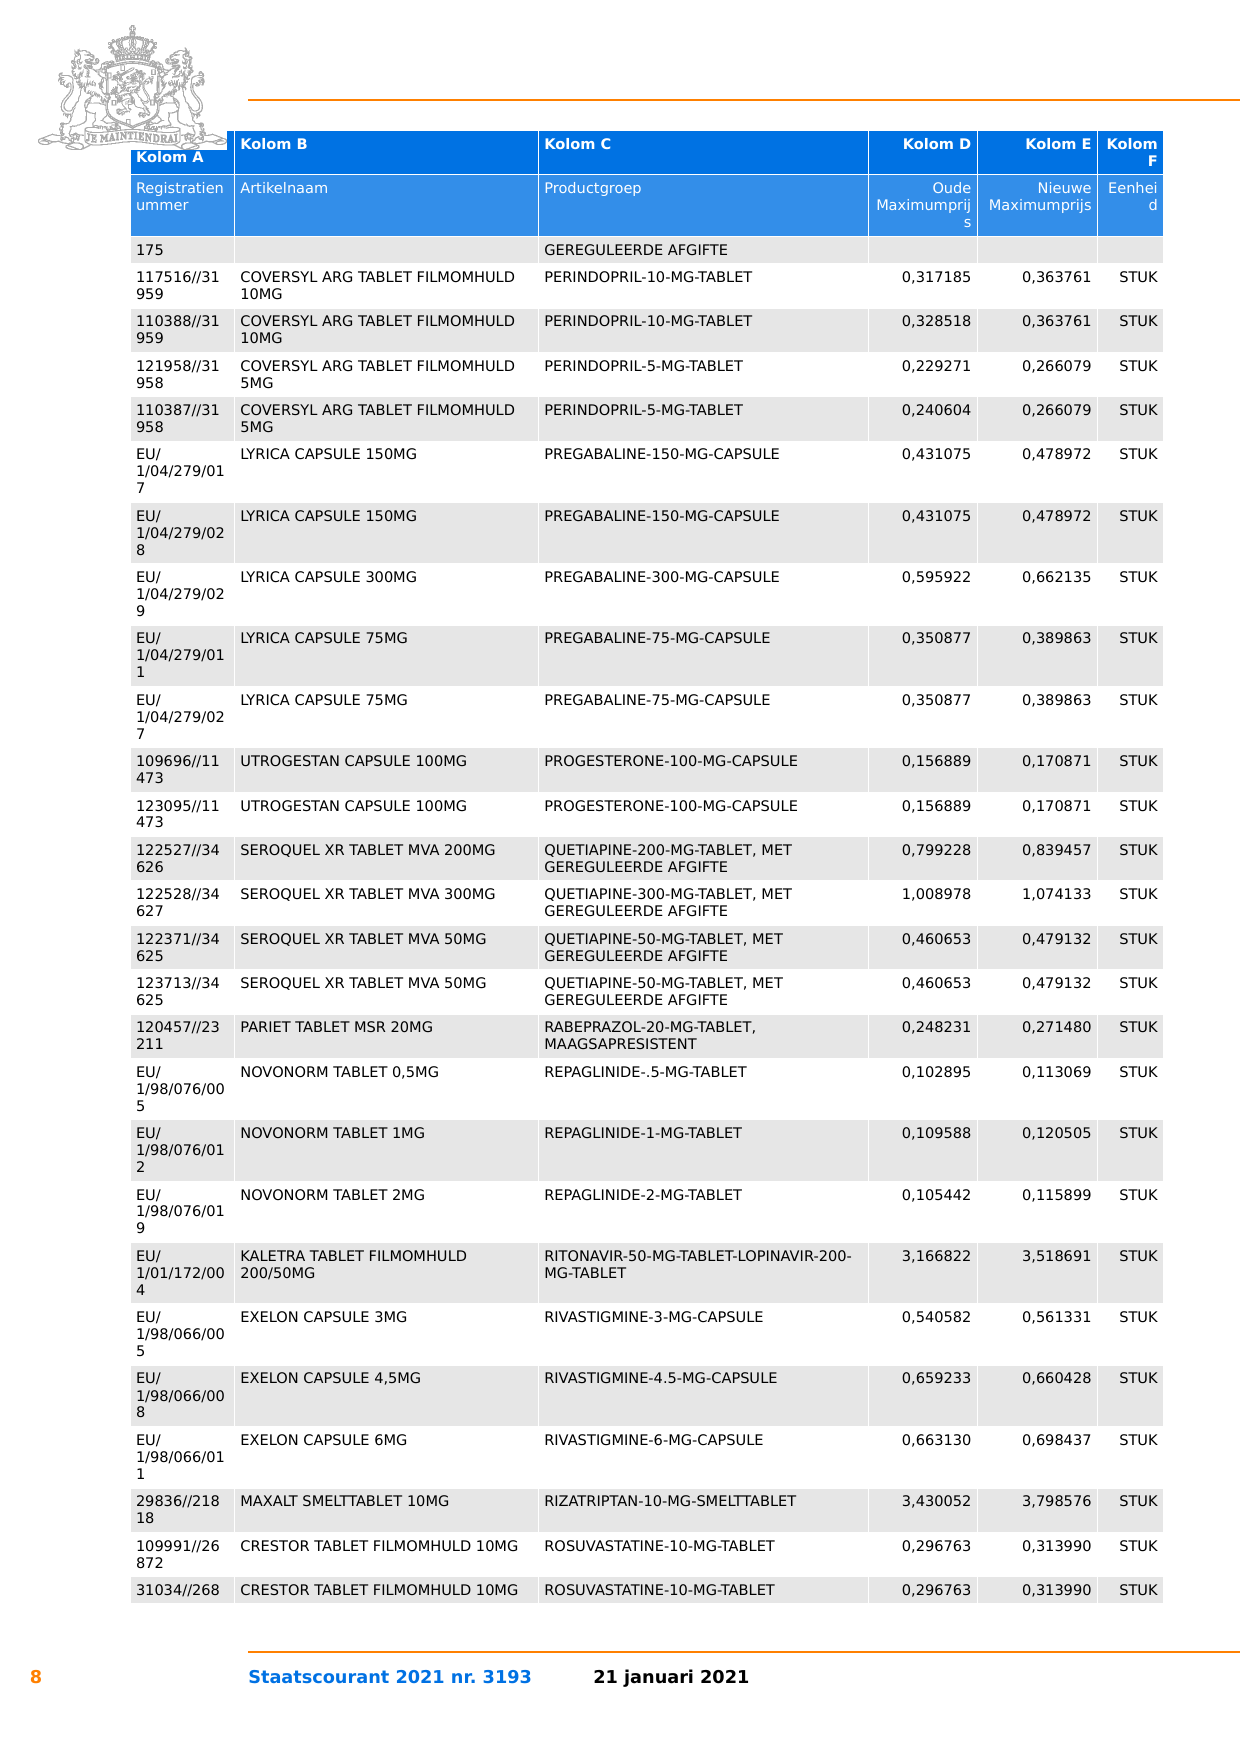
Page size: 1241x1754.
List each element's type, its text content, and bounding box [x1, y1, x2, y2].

table_cell PARIET TABLET MSR 20MG [235, 1015, 538, 1058]
table_cell 0,660428 [978, 1366, 1097, 1426]
table_cell UTROGESTAN CAPSULE 100MG [235, 793, 538, 836]
table_cell STUK [1098, 1243, 1163, 1303]
table_cell STUK [1098, 748, 1163, 792]
table_cell 3,798576 [978, 1489, 1097, 1532]
table_cell PROGESTERONE-100-MG-CAPSULE [539, 748, 868, 792]
table_cell SEROQUEL XR TABLET MVA 200MG [235, 837, 538, 880]
table_cell SEROQUEL XR TABLET MVA 50MG [235, 970, 538, 1013]
table_cell 0,478972 [978, 442, 1097, 502]
table_cell PERINDOPRIL-10-MG-TABLET [539, 264, 868, 307]
table_cell 0,313990 [978, 1533, 1097, 1576]
table_cell EXELON CAPSULE 3MG [235, 1304, 538, 1365]
table_cell Nieuwe Maximumprijs [978, 175, 1097, 236]
table_cell EU/1/04/279/029 [131, 564, 234, 624]
table_cell 0,120505 [978, 1120, 1097, 1181]
table_cell 0,698437 [978, 1427, 1097, 1487]
table_cell ROSUVASTATINE-10-MG-TABLET [539, 1533, 868, 1576]
picture [38, 25, 227, 150]
table_cell EXELON CAPSULE 6MG [235, 1427, 538, 1487]
table_cell SEROQUEL XR TABLET MVA 50MG [235, 926, 538, 969]
table_cell STUK [1098, 1489, 1163, 1532]
table_cell 175 [131, 237, 234, 263]
table_cell STUK [1098, 309, 1163, 352]
table_cell EU/1/01/172/004 [131, 1243, 234, 1303]
table_cell 0,659233 [869, 1366, 977, 1426]
table_cell EU/1/98/076/019 [131, 1182, 234, 1242]
table_cell 123095//11473 [131, 793, 234, 836]
table_cell STUK [1098, 1120, 1163, 1181]
table_cell SEROQUEL XR TABLET MVA 300MG [235, 881, 538, 925]
table_cell 0,113069 [978, 1059, 1097, 1119]
table_cell COVERSYL ARG TABLET FILMOMHULD 5MG [235, 353, 538, 396]
table_cell 0,478972 [978, 503, 1097, 563]
table_header Kolom C [539, 131, 868, 174]
table_cell 0,266079 [978, 353, 1097, 396]
table_cell LYRICA CAPSULE 150MG [235, 442, 538, 502]
table_cell CRESTOR TABLET FILMOMHULD 10MG [235, 1533, 538, 1576]
table_cell STUK [1098, 1427, 1163, 1487]
table_cell STUK [1098, 442, 1163, 502]
table_cell 0,561331 [978, 1304, 1097, 1365]
table_cell REPAGLINIDE-.5-MG-TABLET [539, 1059, 868, 1119]
table_cell 1,008978 [869, 881, 977, 925]
table_cell 0,170871 [978, 793, 1097, 836]
table_cell PREGABALINE-150-MG-CAPSULE [539, 503, 868, 563]
table_cell STUK [1098, 1059, 1163, 1119]
table_cell 0,839457 [978, 837, 1097, 880]
table_cell 109991//26872 [131, 1533, 234, 1576]
table_cell 1,074133 [978, 881, 1097, 925]
table_cell 3,518691 [978, 1243, 1097, 1303]
table_cell [978, 237, 1097, 263]
table_cell EU/1/98/076/012 [131, 1120, 234, 1181]
table_cell STUK [1098, 926, 1163, 969]
table_cell STUK [1098, 881, 1163, 925]
table_cell STUK [1098, 626, 1163, 686]
table_cell 0,313990 [978, 1577, 1097, 1603]
table_cell STUK [1098, 397, 1163, 441]
table_cell 0,271480 [978, 1015, 1097, 1058]
table_cell GEREGULEERDE AFGIFTE [539, 237, 868, 263]
table_cell 0,317185 [869, 264, 977, 307]
table_cell LYRICA CAPSULE 150MG [235, 503, 538, 563]
table_cell 0,248231 [869, 1015, 977, 1058]
table_cell 0,266079 [978, 397, 1097, 441]
table_cell STUK [1098, 970, 1163, 1013]
table_cell 0,115899 [978, 1182, 1097, 1242]
table_cell 110388//31959 [131, 309, 234, 352]
table_cell 0,799228 [869, 837, 977, 880]
table_cell STUK [1098, 503, 1163, 563]
table_cell PERINDOPRIL-5-MG-TABLET [539, 353, 868, 396]
table_cell CRESTOR TABLET FILMOMHULD 10MG [235, 1577, 538, 1603]
table_cell EU/1/04/279/027 [131, 687, 234, 747]
table_cell 122528//34627 [131, 881, 234, 925]
table_cell 0,479132 [978, 970, 1097, 1013]
table_cell 120457//23211 [131, 1015, 234, 1058]
table_cell QUETIAPINE-300-MG-TABLET, MET GEREGULEERDE AFGIFTE [539, 881, 868, 925]
table_cell 0,109588 [869, 1120, 977, 1181]
table_cell UTROGESTAN CAPSULE 100MG [235, 748, 538, 792]
table_cell STUK [1098, 564, 1163, 624]
table_cell EU/1/98/076/005 [131, 1059, 234, 1119]
table_cell 0,662135 [978, 564, 1097, 624]
table_cell STUK [1098, 837, 1163, 880]
table_cell 0,663130 [869, 1427, 977, 1487]
table_cell STUK [1098, 687, 1163, 747]
table_cell 0,479132 [978, 926, 1097, 969]
table_cell 0,156889 [869, 793, 977, 836]
table_header Kolom D [869, 131, 977, 174]
table_cell Productgroep [539, 175, 868, 236]
table_cell 121958//31958 [131, 353, 234, 396]
table_cell 0,156889 [869, 748, 977, 792]
table_cell PREGABALINE-300-MG-CAPSULE [539, 564, 868, 624]
table_cell STUK [1098, 793, 1163, 836]
table_cell REPAGLINIDE-1-MG-TABLET [539, 1120, 868, 1181]
table_cell Registratienummer [131, 175, 234, 236]
table_cell STUK [1098, 1533, 1163, 1576]
table_cell QUETIAPINE-200-MG-TABLET, MET GEREGULEERDE AFGIFTE [539, 837, 868, 880]
table_cell 0,363761 [978, 309, 1097, 352]
table_header Kolom E [978, 131, 1097, 174]
table_cell 0,170871 [978, 748, 1097, 792]
table_cell 0,328518 [869, 309, 977, 352]
table_cell 123713//34625 [131, 970, 234, 1013]
table_cell 0,105442 [869, 1182, 977, 1242]
table_cell EXELON CAPSULE 4,5MG [235, 1366, 538, 1426]
table_cell QUETIAPINE-50-MG-TABLET, MET GEREGULEERDE AFGIFTE [539, 926, 868, 969]
table_cell COVERSYL ARG TABLET FILMOMHULD 5MG [235, 397, 538, 441]
table_cell 110387//31958 [131, 397, 234, 441]
table_cell STUK [1098, 353, 1163, 396]
table_cell PREGABALINE-75-MG-CAPSULE [539, 687, 868, 747]
table_cell 0,389863 [978, 687, 1097, 747]
table_cell 0,229271 [869, 353, 977, 396]
table_cell EU/1/04/279/017 [131, 442, 234, 502]
table_header Kolom A [131, 131, 234, 174]
table_cell 3,430052 [869, 1489, 977, 1532]
table_cell 0,460653 [869, 970, 977, 1013]
table_cell REPAGLINIDE-2-MG-TABLET [539, 1182, 868, 1242]
table_cell STUK [1098, 264, 1163, 307]
table_cell COVERSYL ARG TABLET FILMOMHULD 10MG [235, 309, 538, 352]
table_cell 0,363761 [978, 264, 1097, 307]
table_cell 122527//34626 [131, 837, 234, 880]
table_cell 3,166822 [869, 1243, 977, 1303]
table_cell 0,102895 [869, 1059, 977, 1119]
table_cell NOVONORM TABLET 1MG [235, 1120, 538, 1181]
table_cell 0,389863 [978, 626, 1097, 686]
table_cell EU/1/98/066/008 [131, 1366, 234, 1426]
table_cell 117516//31959 [131, 264, 234, 307]
table_cell Oude Maximumprijs [869, 175, 977, 236]
table_cell 0,460653 [869, 926, 977, 969]
table_cell MAXALT SMELTTABLET 10MG [235, 1489, 538, 1532]
table_cell STUK [1098, 1015, 1163, 1058]
table_cell 0,431075 [869, 503, 977, 563]
table_cell 0,296763 [869, 1577, 977, 1603]
table_cell NOVONORM TABLET 0,5MG [235, 1059, 538, 1119]
table_cell 122371//34625 [131, 926, 234, 969]
table_cell EU/1/98/066/005 [131, 1304, 234, 1365]
table_header Kolom B [235, 131, 538, 174]
table_cell COVERSYL ARG TABLET FILMOMHULD 10MG [235, 264, 538, 307]
table_cell RIVASTIGMINE-4.5-MG-CAPSULE [539, 1366, 868, 1426]
table_cell NOVONORM TABLET 2MG [235, 1182, 538, 1242]
table_cell RIVASTIGMINE-6-MG-CAPSULE [539, 1427, 868, 1487]
table_cell 0,431075 [869, 442, 977, 502]
table_cell 0,350877 [869, 626, 977, 686]
table_cell 0,540582 [869, 1304, 977, 1365]
table_cell STUK [1098, 1366, 1163, 1426]
table_cell [235, 237, 538, 263]
table_cell STUK [1098, 1577, 1163, 1603]
table_cell KALETRA TABLET FILMOMHULD 200/50MG [235, 1243, 538, 1303]
table_cell ROSUVASTATINE-10-MG-TABLET [539, 1577, 868, 1603]
table_cell LYRICA CAPSULE 300MG [235, 564, 538, 624]
table_cell LYRICA CAPSULE 75MG [235, 687, 538, 747]
table_cell PERINDOPRIL-5-MG-TABLET [539, 397, 868, 441]
table_cell Eenheid [1098, 175, 1163, 236]
table_cell PREGABALINE-75-MG-CAPSULE [539, 626, 868, 686]
table_cell STUK [1098, 1304, 1163, 1365]
table_cell LYRICA CAPSULE 75MG [235, 626, 538, 686]
table_cell 0,595922 [869, 564, 977, 624]
table_cell 29836//21818 [131, 1489, 234, 1532]
table_cell EU/1/98/066/011 [131, 1427, 234, 1487]
table_cell EU/1/04/279/011 [131, 626, 234, 686]
table_cell PROGESTERONE-100-MG-CAPSULE [539, 793, 868, 836]
table_cell Artikelnaam [235, 175, 538, 236]
table_cell EU/1/04/279/028 [131, 503, 234, 563]
table_cell STUK [1098, 1182, 1163, 1242]
table_cell 0,350877 [869, 687, 977, 747]
table_cell RIVASTIGMINE-3-MG-CAPSULE [539, 1304, 868, 1365]
table_cell [869, 237, 977, 263]
table_cell 109696//11473 [131, 748, 234, 792]
table_cell 31034//268 [131, 1577, 234, 1603]
table_cell QUETIAPINE-50-MG-TABLET, MET GEREGULEERDE AFGIFTE [539, 970, 868, 1013]
table_cell [1098, 237, 1163, 263]
table_cell 0,296763 [869, 1533, 977, 1576]
table_cell RIZATRIPTAN-10-MG-SMELTTABLET [539, 1489, 868, 1532]
table_header Kolom F [1098, 131, 1163, 174]
table_cell RABEPRAZOL-20-MG-TABLET, MAAGSAPRESISTENT [539, 1015, 868, 1058]
table_cell 0,240604 [869, 397, 977, 441]
table_cell RITONAVIR-50-MG-TABLET-LOPINAVIR-200-MG-TABLET [539, 1243, 868, 1303]
table_cell PREGABALINE-150-MG-CAPSULE [539, 442, 868, 502]
table_cell PERINDOPRIL-10-MG-TABLET [539, 309, 868, 352]
